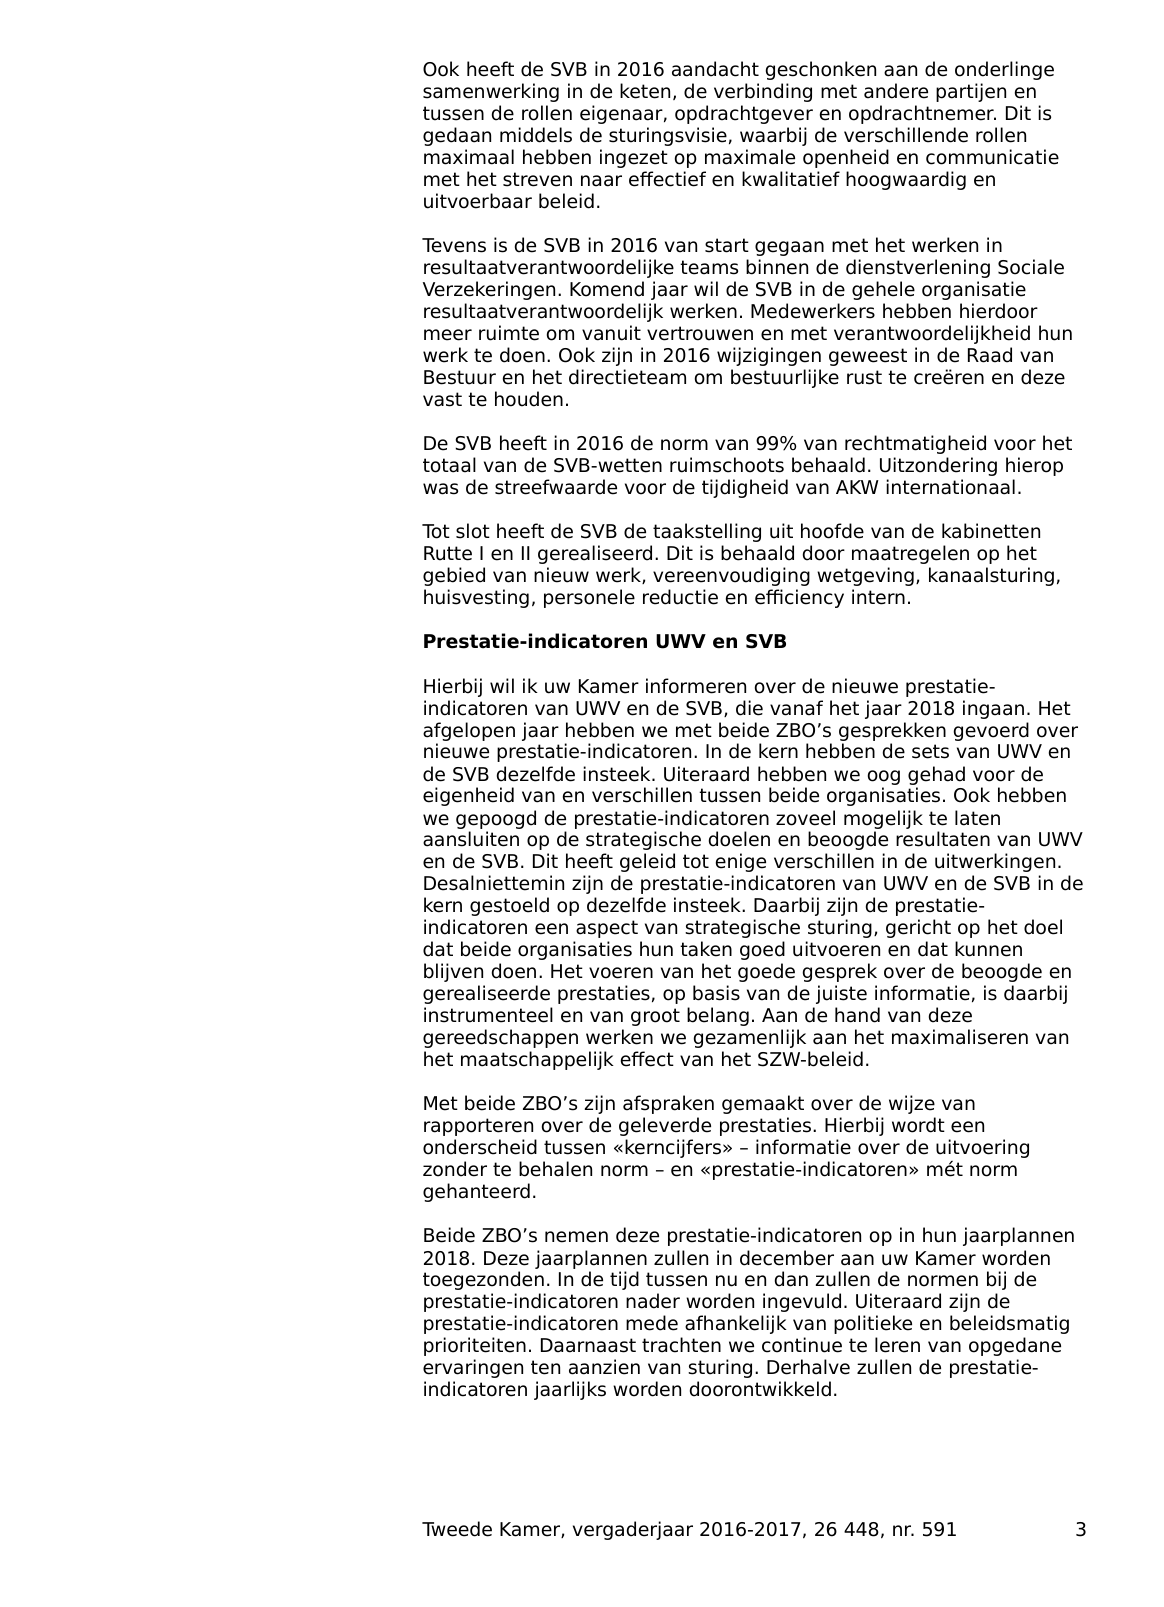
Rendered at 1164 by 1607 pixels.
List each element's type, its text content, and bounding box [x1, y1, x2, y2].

text Met beide ZBO’s zijn afspraken gemaakt over de wijze van rapporteren over de geleverde prestaties. Hierbij wordt een onderscheid tussen «kerncijfers» – informatie over de uitvoering zonder te behalen norm – en «prestatie-indicatoren» mét norm gehanteerd. [422, 1093, 1087, 1203]
text Hierbij wil ik uw Kamer informeren over de nieuwe prestatie-indicatoren van UWV en de SVB, die vanaf het jaar 2018 ingaan. Het afgelopen jaar hebben we met beide ZBO’s gesprekken gevoerd over nieuwe prestatie-indicatoren. In de kern hebben de sets van UWV en de SVB dezelfde insteek. Uiteraard hebben we oog gehad voor de eigenheid van en verschillen tussen beide organisaties. Ook hebben we gepoogd de prestatie-indicatoren zoveel mogelijk te laten aansluiten op de strategische doelen en beoogde resultaten van UWV en de SVB. Dit heeft geleid tot enige verschillen in de uitwerkingen. Desalniettemin zijn de prestatie-indicatoren van UWV en de SVB in de kern gestoeld op dezelfde insteek. Daarbij zijn de prestatie-indicatoren een aspect van strategische sturing, gericht op het doel dat beide organisaties hun taken goed uitvoeren en dat kunnen blijven doen. Het voeren van het goede gesprek over de beoogde en gerealiseerde prestaties, op basis van de juiste informatie, is daarbij instrumenteel en van groot belang. Aan de hand van deze gereedschappen werken we gezamenlijk aan het maximaliseren van het maatschappelijk effect van het SZW-beleid. [422, 676, 1087, 1071]
text Beide ZBO’s nemen deze prestatie-indicatoren op in hun jaarplannen 2018. Deze jaarplannen zullen in december aan uw Kamer worden toegezonden. In de tijd tussen nu en dan zullen de normen bij de prestatie-indicatoren nader worden ingevuld. Uiteraard zijn de prestatie-indicatoren mede afhankelijk van politieke en beleidsmatig prioriteiten. Daarnaast trachten we continue te leren van opgedane ervaringen ten aanzien van sturing. Derhalve zullen de prestatie-indicatoren jaarlijks worden doorontwikkeld. [422, 1225, 1087, 1401]
text De SVB heeft in 2016 de norm van 99% van rechtmatigheid voor het totaal van de SVB-wetten ruimschoots behaald. Uitzondering hierop was de streefwaarde voor de tijdigheid van AKW internationaal. [422, 433, 1087, 499]
subtitle Prestatie-indicatoren UWV en SVB [422, 631, 1087, 653]
text Ook heeft de SVB in 2016 aandacht geschonken aan de onderlinge samenwerking in de keten, de verbinding met andere partijen en tussen de rollen eigenaar, opdrachtgever en opdrachtnemer. Dit is gedaan middels de sturingsvisie, waarbij de verschillende rollen maximaal hebben ingezet op maximale openheid en communicatie met het streven naar effectief en kwalitatief hoogwaardig en uitvoerbaar beleid. [422, 59, 1087, 213]
text Tot slot heeft de SVB de taakstelling uit hoofde van de kabinetten Rutte I en II gerealiseerd. Dit is behaald door maatregelen op het gebied van nieuw werk, vereenvoudiging wetgeving, kanaalsturing, huisvesting, personele reductie en efficiency intern. [422, 521, 1087, 609]
text Tevens is de SVB in 2016 van start gegaan met het werken in resultaatverantwoordelijke teams binnen de dienstverlening Sociale Verzekeringen. Komend jaar wil de SVB in de gehele organisatie resultaatverantwoordelijk werken. Medewerkers hebben hierdoor meer ruimte om vanuit vertrouwen en met verantwoordelijkheid hun werk te doen. Ook zijn in 2016 wijzigingen geweest in de Raad van Bestuur en het directieteam om bestuurlijke rust te creëren en deze vast te houden. [422, 235, 1087, 411]
